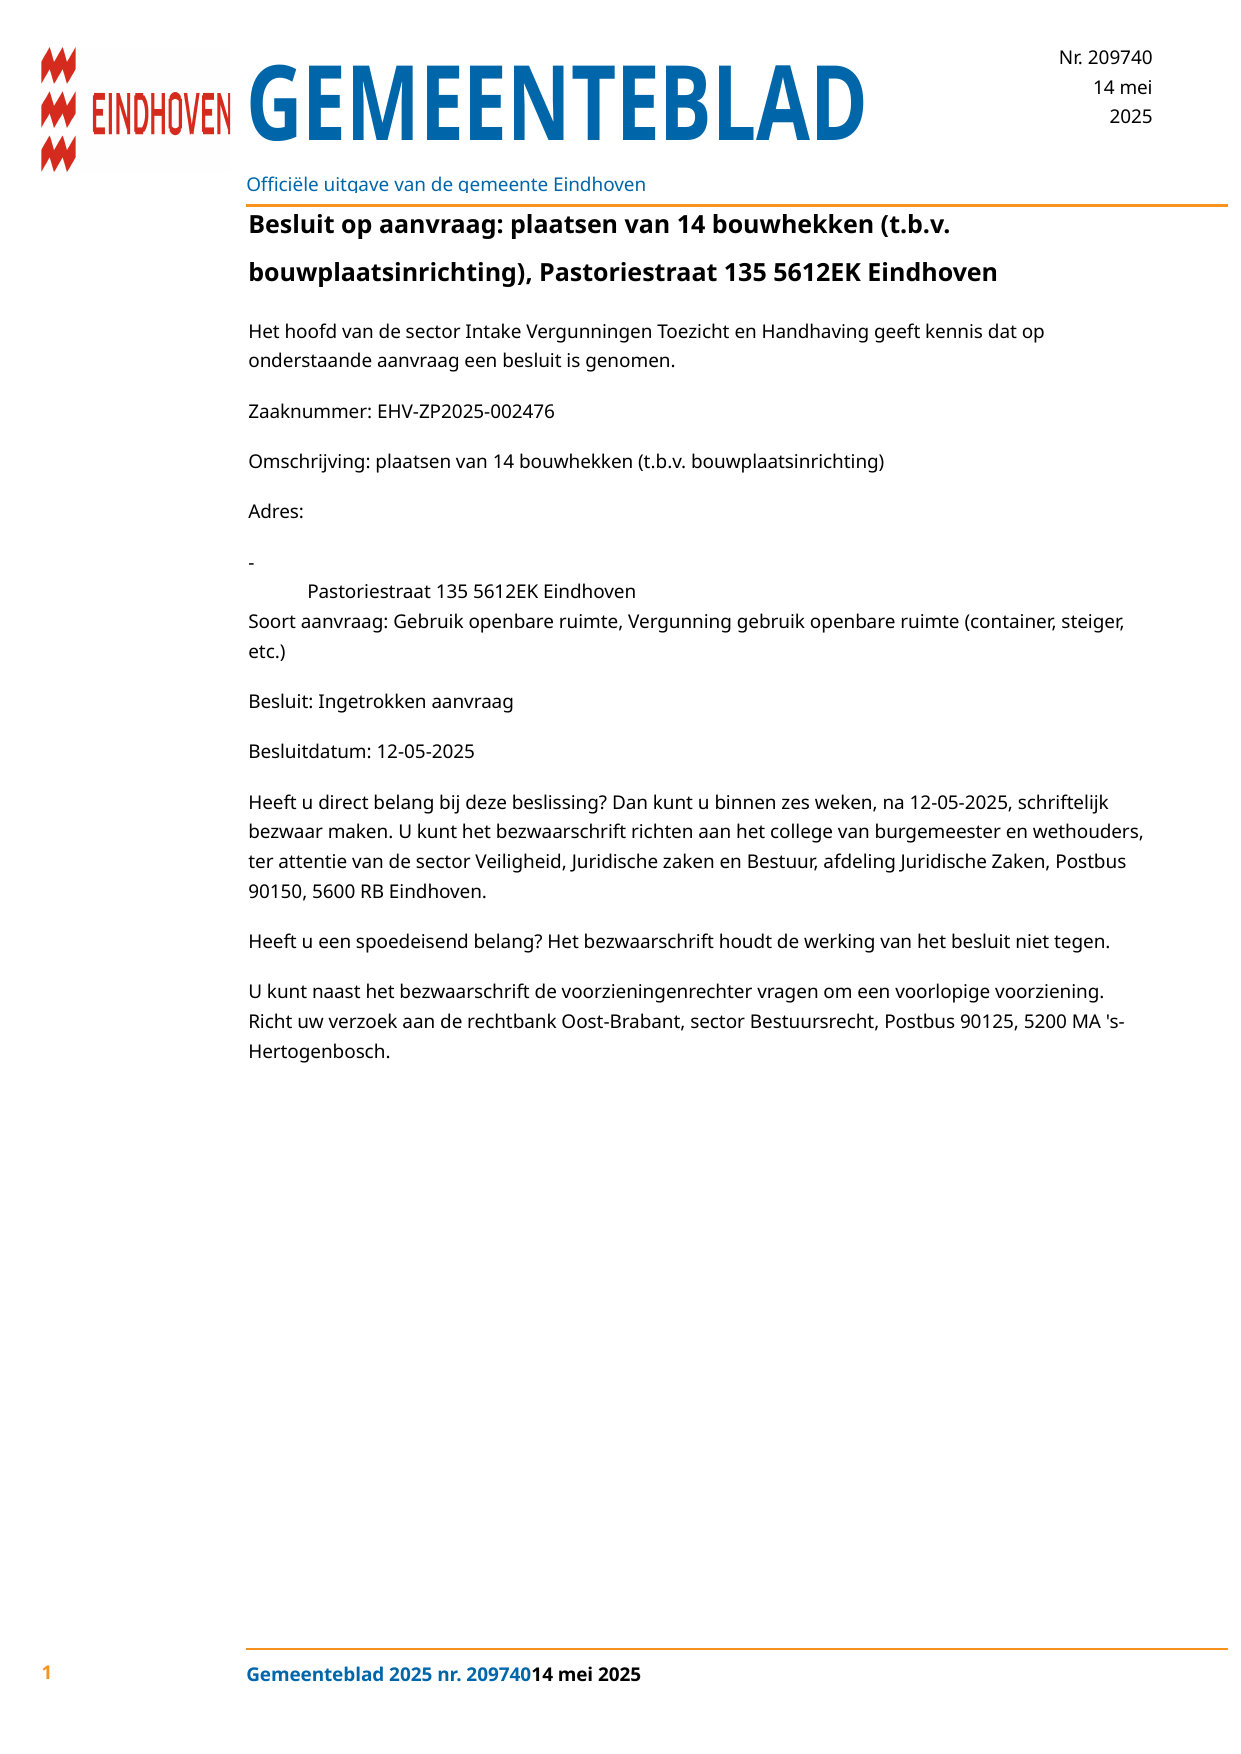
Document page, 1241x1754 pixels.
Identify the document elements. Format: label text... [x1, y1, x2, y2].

text Besluitdatum: 12-05-2025 [248, 739, 1152, 764]
text U kunt naast het bezwaarschrift de voorzieningenrechter vragen om een voorlopige voorziening. Richt uw verzoek aan de rechtbank Oost-Brabant, sector Bestuursrecht, Postbus 90125, 5200 MA 's-Hertogenbosch. [248, 979, 1152, 1064]
text Zaaknummer: EHV-ZP2025-002476 [248, 398, 1152, 424]
text Heeft u direct belang bij deze beslissing? Dan kunt u binnen zes weken, na 12-05-2025, schriftelijk bezwaar maken. U kunt het bezwaarschrift richten aan het college van burgemeester en wethouders, ter attentie van de sector Veiligheid, Juridische zaken en Bestuur, afdeling Juridische Zaken, Postbus 90150, 5600 RB Eindhoven. [248, 789, 1152, 904]
list Pastoriestraat 135 5612EK Eindhoven [248, 579, 1152, 604]
text Heeft u een spoedeisend belang? Het bezwaarschrift houdt de werking van het besluit niet tegen. [248, 928, 1152, 954]
text Het hoofd van de sector Intake Vergunningen Toezicht en Handhaving geeft kennis dat op onderstaande aanvraag een besluit is genomen. [248, 318, 1152, 373]
text Soort aanvraag: Gebruik openbare ruimte, Vergunning gebruik openbare ruimte (container, steiger, etc.) [248, 608, 1152, 664]
text Besluit: Ingetrokken aanvraag [248, 688, 1152, 714]
picture [41, 47, 231, 172]
text Besluit op aanvraag: plaatsen van 14 bouwhekken (t.b.v. bouwplaatsinrichting), Pastoriestraat 135 5612EK Eindhoven [248, 207, 1152, 288]
text Omschrijving: plaatsen van 14 bouwhekken (t.b.v. bouwplaatsinrichting) [248, 448, 1152, 474]
text Adres: [248, 499, 1152, 524]
